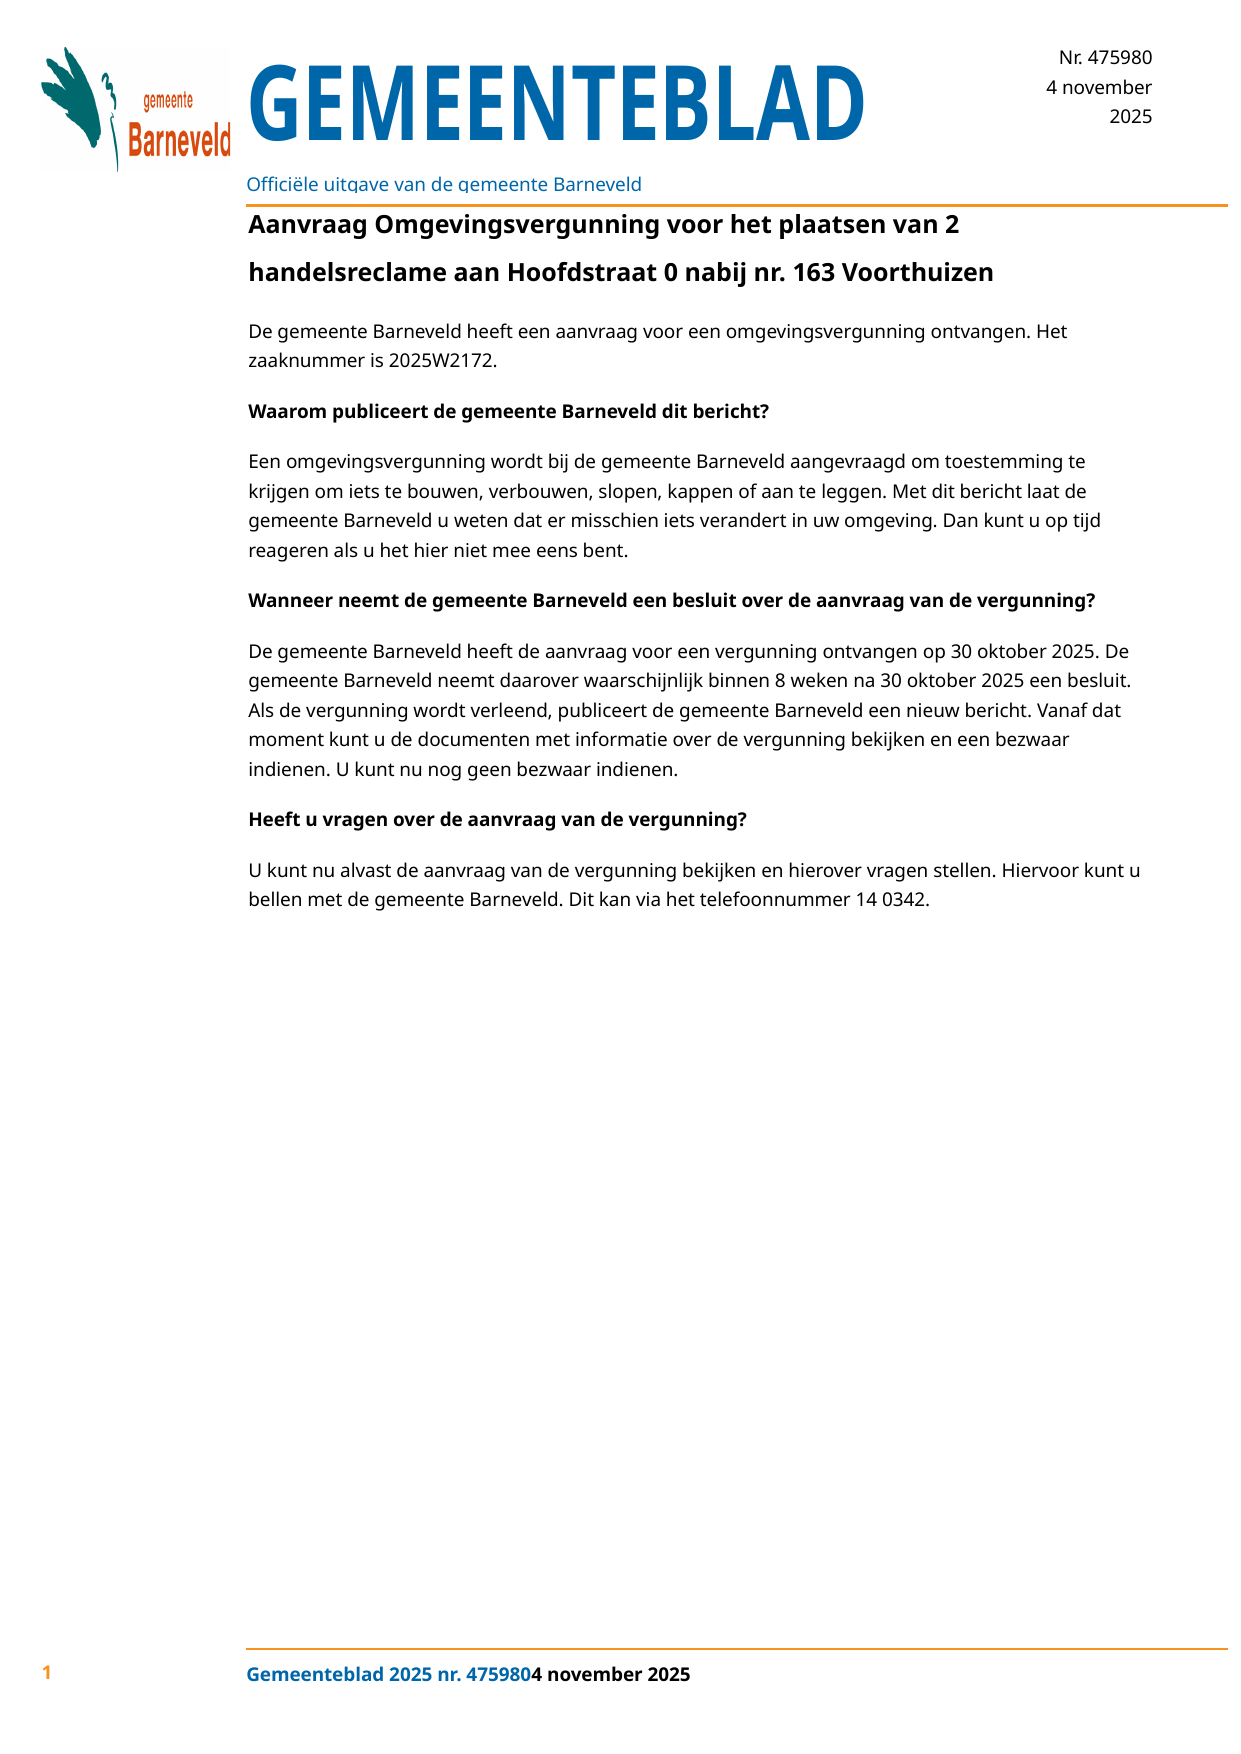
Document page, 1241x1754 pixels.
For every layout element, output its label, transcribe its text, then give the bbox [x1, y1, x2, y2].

text Aanvraag Omgevingsvergunning voor het plaatsen van 2 handelsreclame aan Hoofdstraat 0 nabij nr. 163 Voorthuizen [248, 207, 1152, 288]
text Waarom publiceert de gemeente Barneveld dit bericht? [248, 398, 1152, 424]
picture [41, 47, 231, 172]
text De gemeente Barneveld heeft een aanvraag voor een omgevingsvergunning ontvangen. Het zaaknummer is 2025W2172. [248, 318, 1152, 373]
text Wanneer neemt de gemeente Barneveld een besluit over de aanvraag van de vergunning? [248, 587, 1152, 613]
text De gemeente Barneveld heeft de aanvraag voor een vergunning ontvangen op 30 oktober 2025. De gemeente Barneveld neemt daarover waarschijnlijk binnen 8 weken na 30 oktober 2025 een besluit. Als de vergunning wordt verleend, publiceert de gemeente Barneveld een nieuw bericht. Vanaf dat moment kunt u de documenten met informatie over de vergunning bekijken en een bezwaar indienen. U kunt nu nog geen bezwaar indienen. [248, 638, 1152, 782]
text U kunt nu alvast de aanvraag van de vergunning bekijken en hierover vragen stellen. Hiervoor kunt u bellen met de gemeente Barneveld. Dit kan via het telefoonnummer 14 0342. [248, 857, 1152, 912]
text Heeft u vragen over de aanvraag van de vergunning? [248, 807, 1152, 832]
text Een omgevingsvergunning wordt bij de gemeente Barneveld aangevraagd om toestemming te krijgen om iets te bouwen, verbouwen, slopen, kappen of aan te leggen. Met dit bericht laat de gemeente Barneveld u weten dat er misschien iets verandert in uw omgeving. Dan kunt u op tijd reageren als u het hier niet mee eens bent. [248, 448, 1152, 563]
